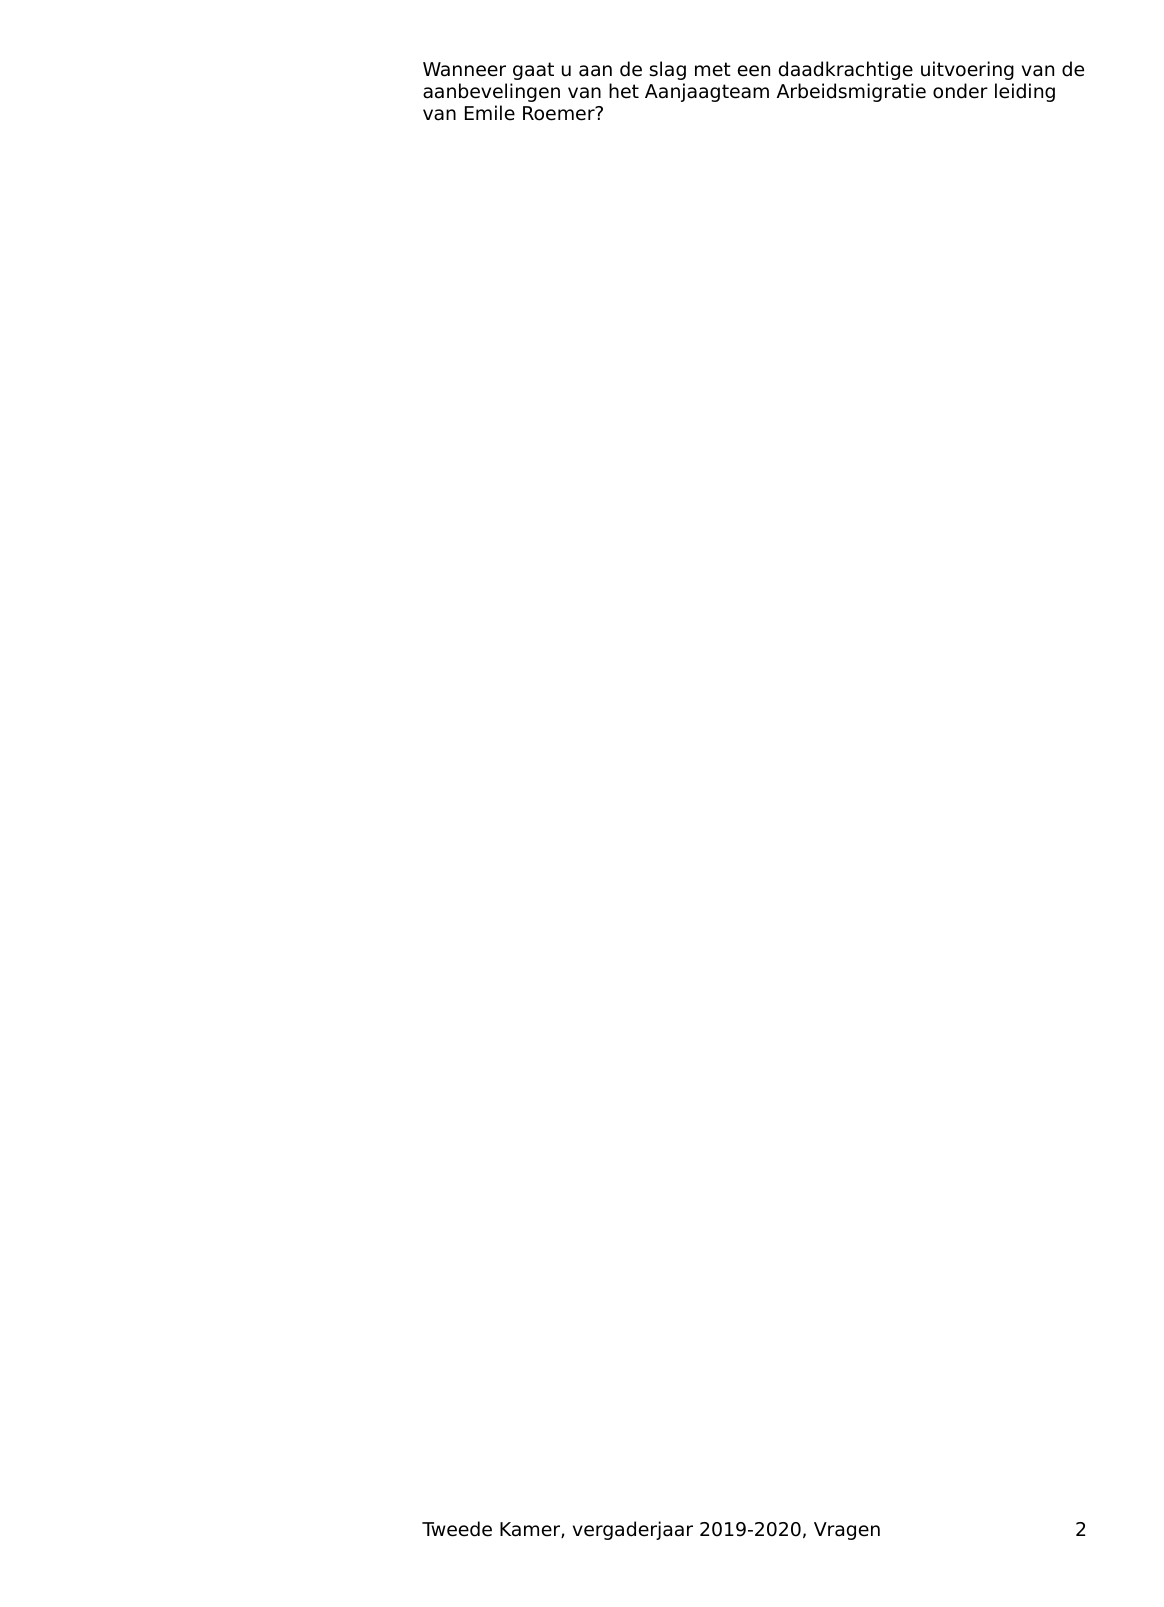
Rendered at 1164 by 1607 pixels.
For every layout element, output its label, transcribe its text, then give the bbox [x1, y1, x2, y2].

text Wanneer gaat u aan de slag met een daadkrachtige uitvoering van de aanbevelingen van het Aanjaagteam Arbeidsmigratie onder leiding van Emile Roemer? [422, 59, 1087, 125]
